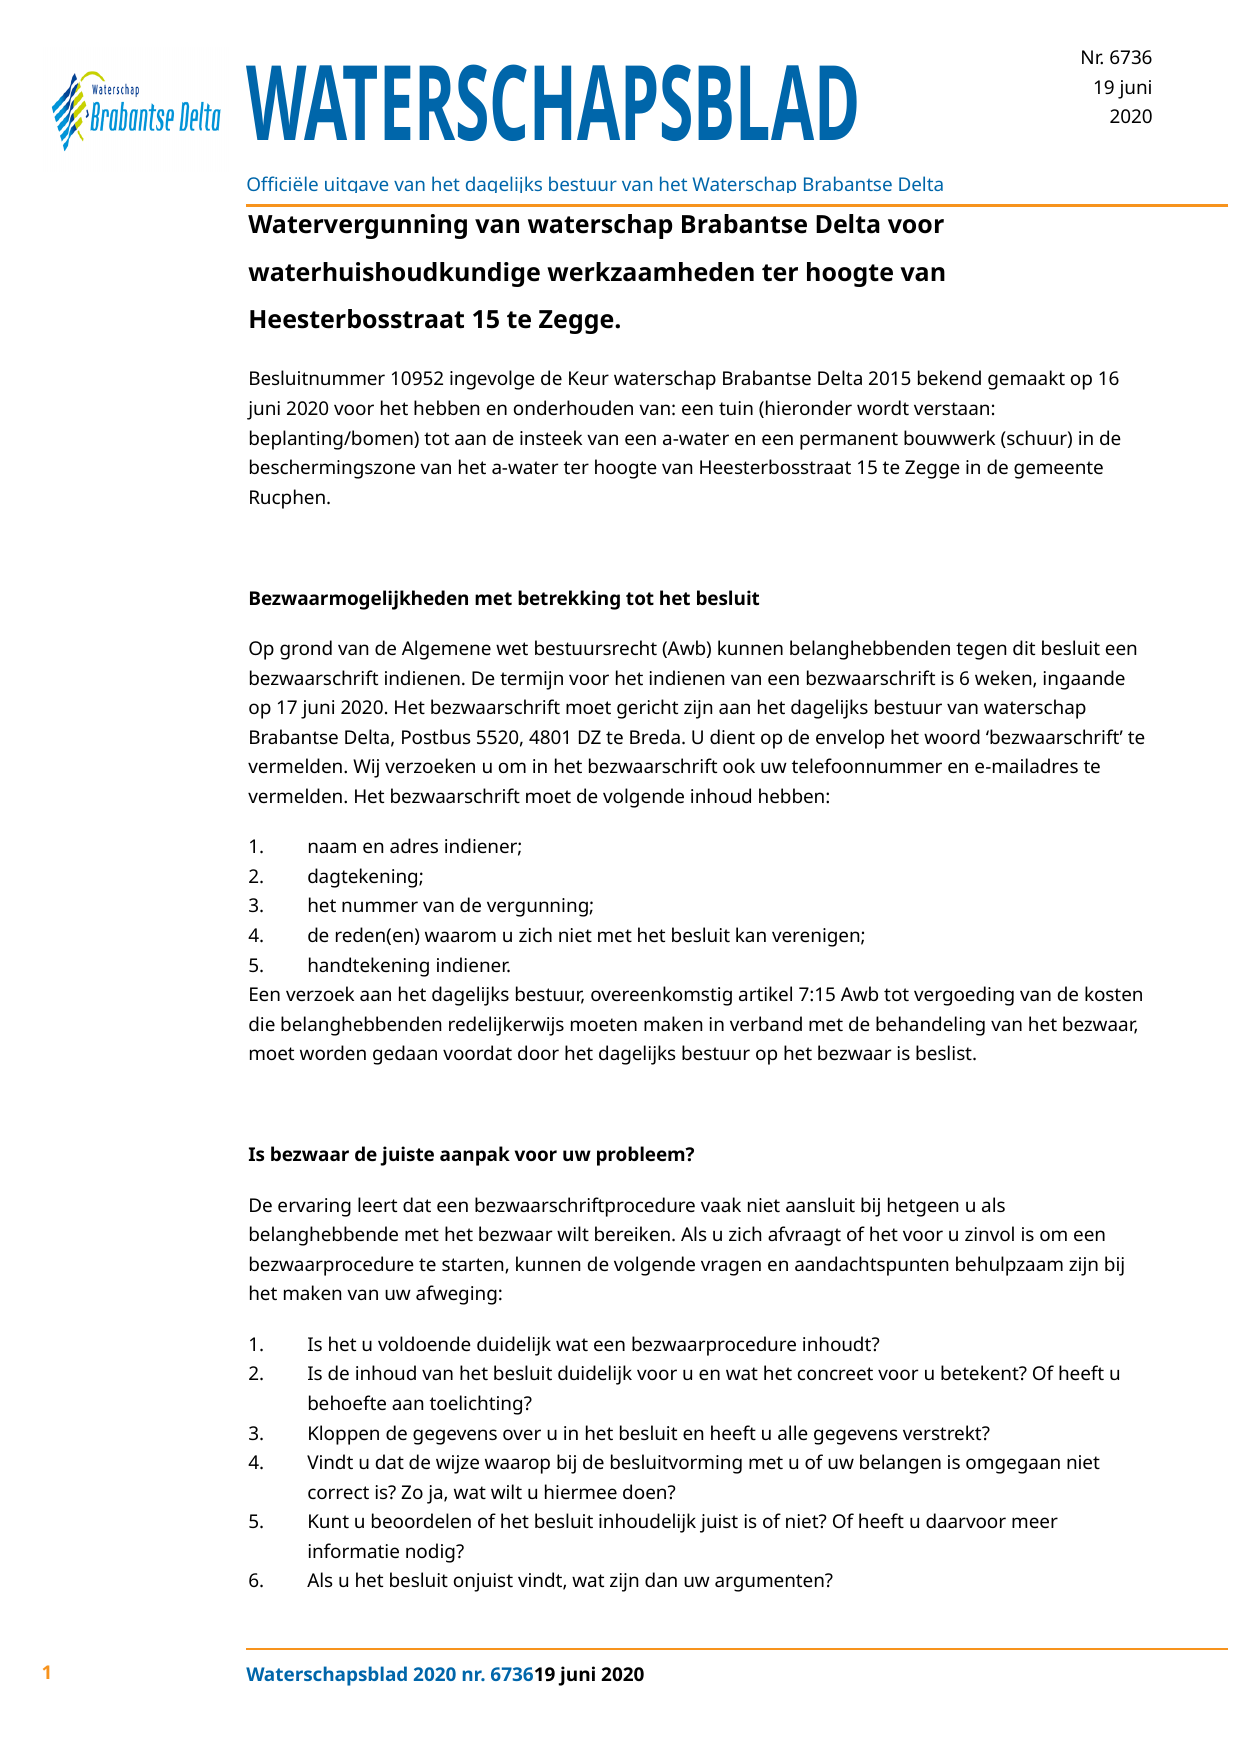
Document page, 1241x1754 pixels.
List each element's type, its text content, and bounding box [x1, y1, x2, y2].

text Op grond van de Algemene wet bestuursrecht (Awb) kunnen belanghebbenden tegen dit besluit een bezwaarschrift indienen. De termijn voor het indienen van een bezwaarschrift is 6 weken, ingaande op 17 juni 2020. Het bezwaarschrift moet gericht zijn aan het dagelijks bestuur van waterschap Brabantse Delta, Postbus 5520, 4801 DZ te Breda. U dient op de envelop het woord ‘bezwaarschrift’ te vermelden. Wij verzoeken u om in het bezwaarschrift ook uw telefoonnummer en e‑mailadres te vermelden. Het bezwaarschrift moet de volgende inhoud hebben: [248, 635, 1152, 809]
text Besluitnummer 10952 ingevolge de Keur waterschap Brabantse Delta 2015 bekend gemaakt op 16 juni 2020 voor het hebben en onderhouden van: een tuin (hieronder wordt verstaan: beplanting/bomen) tot aan de insteek van een a-water en een permanent bouwwerk (schuur) in de beschermingszone van het a-water ter hoogte van Heesterbosstraat 15 te Zegge in de gemeente Rucphen. [248, 366, 1152, 509]
picture [41, 47, 231, 172]
list de reden(en) waarom u zich niet met het besluit kan verenigen; [248, 922, 1152, 948]
list het nummer van de vergunning; [248, 893, 1152, 918]
list naam en adres indiener; [248, 833, 1152, 859]
text Een verzoek aan het dagelijks bestuur, overeenkomstig artikel 7:15 Awb tot vergoeding van de kosten die belanghebbenden redelijkerwijs moeten maken in verband met de behandeling van het bezwaar, moet worden gedaan voordat door het dagelijks bestuur op het bezwaar is beslist. [248, 981, 1152, 1066]
text Is bezwaar de juiste aanpak voor uw probleem? [248, 1141, 1152, 1167]
text De ervaring leert dat een bezwaarschriftprocedure vaak niet aansluit bij hetgeen u als belanghebbende met het bezwaar wilt bereiken. Als u zich afvraagt of het voor u zinvol is om een bezwaarprocedure te starten, kunnen de volgende vragen en aandachtspunten behulpzaam zijn bij het maken van uw afweging: [248, 1192, 1152, 1306]
list dagtekening; [248, 863, 1152, 889]
list handtekening indiener. [248, 952, 1152, 977]
list Kloppen de gegevens over u in het besluit en heeft u alle gegevens verstrekt? [248, 1420, 1152, 1445]
list Is de inhoud van het besluit duidelijk voor u en wat het concreet voor u betekent? Of heeft u behoefte aan toelichting? [248, 1361, 1152, 1416]
list Is het u voldoende duidelijk wat een bezwaarprocedure inhoudt? [248, 1331, 1152, 1357]
text Watervergunning van waterschap Brabantse Delta voor waterhuishoudkundige werkzaamheden ter hoogte van Heesterbosstraat 15 te Zegge. [248, 207, 1152, 336]
list Vindt u dat de wijze waarop bij de besluitvorming met u of uw belangen is omgegaan niet correct is? Zo ja, wat wilt u hiermee doen? [248, 1449, 1152, 1504]
list Als u het besluit onjuist vindt, wat zijn dan uw argumenten? [248, 1568, 1152, 1593]
text Bezwaarmogelijkheden met betrekking tot het besluit [248, 585, 1152, 610]
list Kunt u beoordelen of het besluit inhoudelijk juist is of niet? Of heeft u daarvoor meer informatie nodig? [248, 1508, 1152, 1564]
